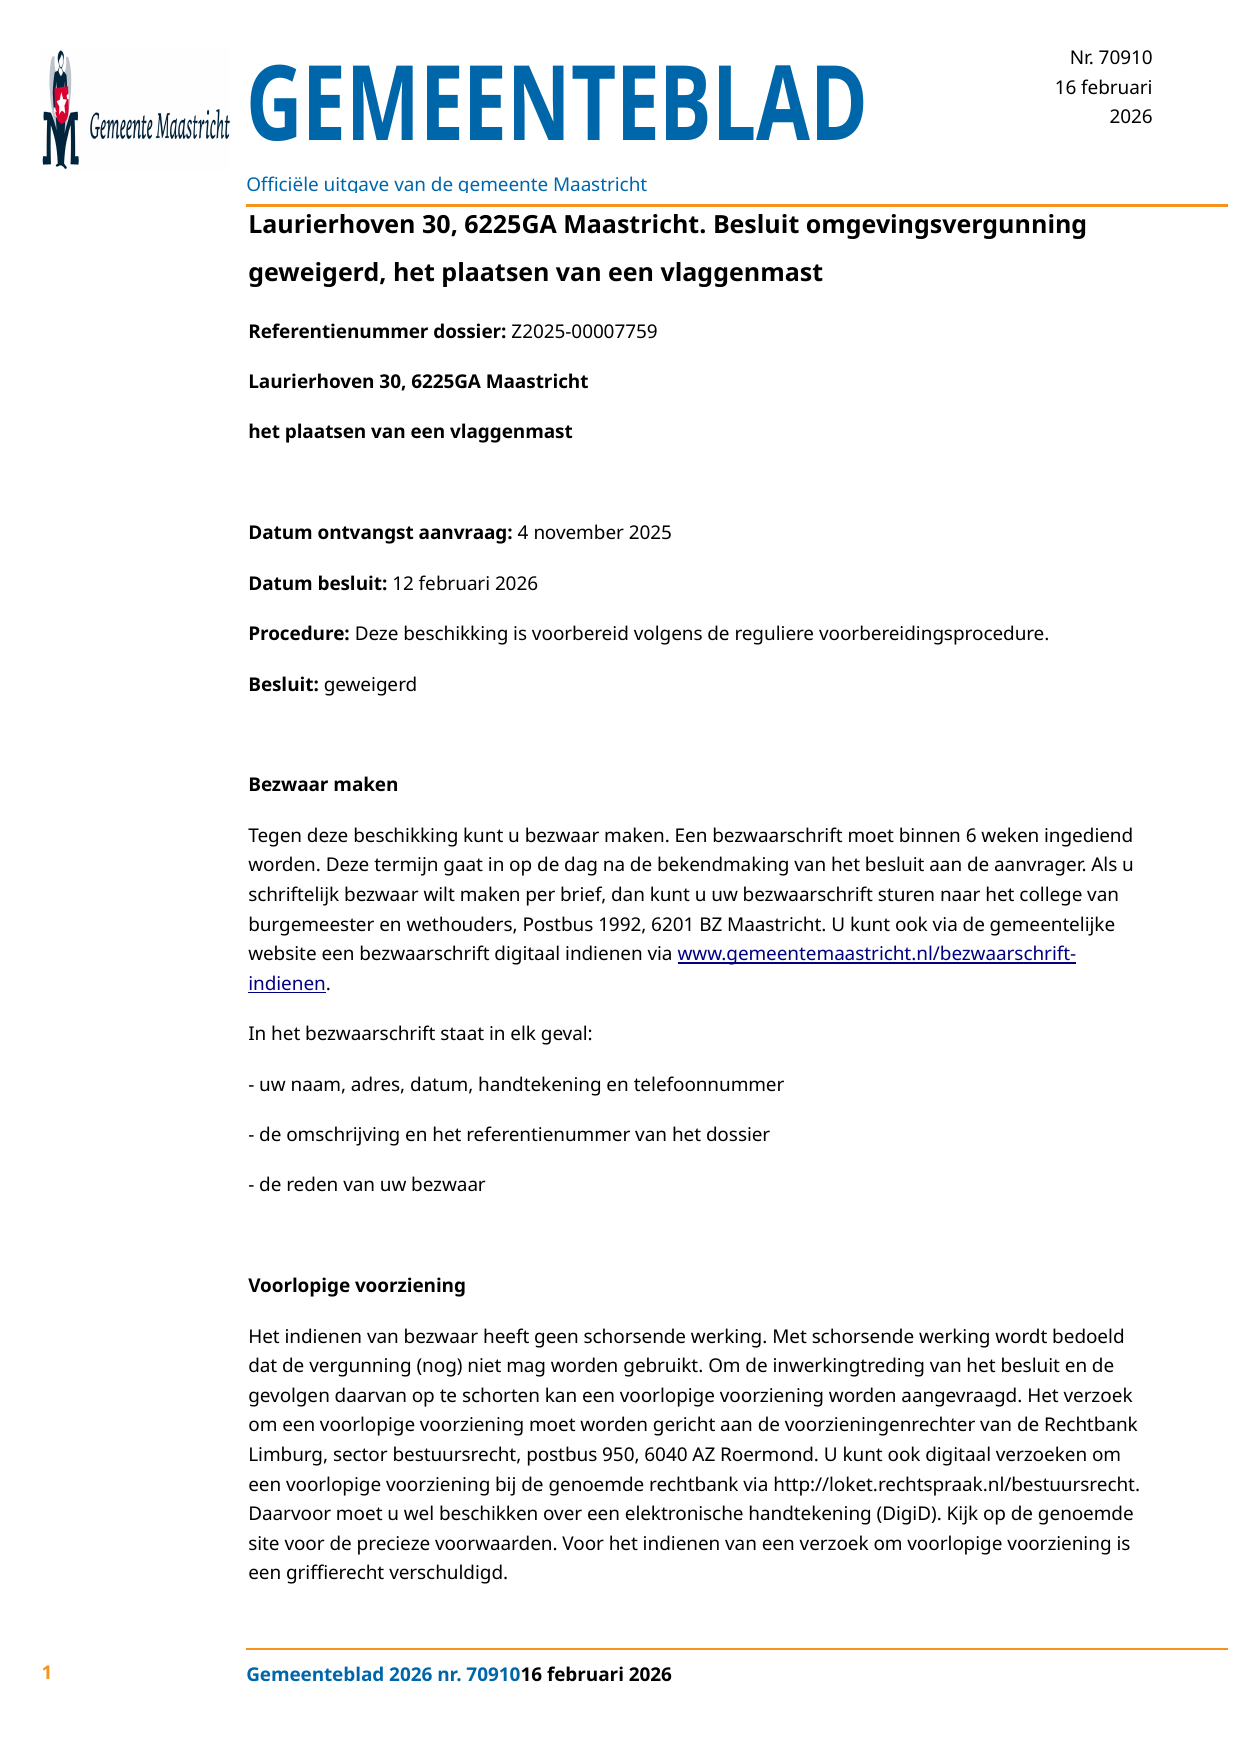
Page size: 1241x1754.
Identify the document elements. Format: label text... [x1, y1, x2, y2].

text Voorlopige voorziening [248, 1272, 1152, 1298]
text Laurierhoven 30, 6225GA Maastricht. Besluit omgevingsvergunning geweigerd, het plaatsen van een vlaggenmast [248, 207, 1152, 288]
text Het indienen van bezwaar heeft geen schorsende werking. Met schorsende werking wordt bedoeld dat de vergunning (nog) niet mag worden gebruikt. Om de inwerkingtreding van het besluit en de gevolgen daarvan op te schorten kan een voorlopige voorziening worden aangevraagd. Het verzoek om een voorlopige voorziening moet worden gericht aan de voorzieningenrechter van de Rechtbank Limburg, sector bestuursrecht, postbus 950, 6040 AZ Roermond. U kunt ook digitaal verzoeken om een voorlopige voorziening bij de genoemde rechtbank via http://loket.rechtspraak.nl/bestuursrecht. Daarvoor moet u wel beschikken over een elektronische handtekening (DigiD). Kijk op de genoemde site voor de precieze voorwaarden. Voor het indienen van een verzoek om voorlopige voorziening is een griffierecht verschuldigd. [248, 1323, 1152, 1585]
text Bezwaar maken [248, 772, 1152, 797]
text - de omschrijving en het referentienummer van het dossier [248, 1121, 1152, 1147]
text Datum ontvangst aanvraag: 4 november 2025 [248, 519, 1152, 545]
text In het bezwaarschrift staat in elk geval: [248, 1020, 1152, 1046]
text Procedure: Deze beschikking is voorbereid volgens de reguliere voorbereidingsprocedure. [248, 620, 1152, 646]
text - uw naam, adres, datum, handtekening en telefoonnummer [248, 1071, 1152, 1097]
text - de reden van uw bezwaar [248, 1172, 1152, 1197]
text het plaatsen van een vlaggenmast [248, 419, 1152, 444]
text Datum besluit: 12 februari 2026 [248, 570, 1152, 596]
picture [41, 47, 231, 172]
text Laurierhoven 30, 6225GA Maastricht [248, 368, 1152, 394]
text Referentienummer dossier: Z2025-00007759 [248, 318, 1152, 344]
text Tegen deze beschikking kunt u bezwaar maken. Een bezwaarschrift moet binnen 6 weken ingediend worden. Deze termijn gaat in op de dag na de bekendmaking van het besluit aan de aanvrager. Als u schriftelijk bezwaar wilt maken per brief, dan kunt u uw bezwaarschrift sturen naar het college van burgemeester en wethouders, Postbus 1992, 6201 BZ Maastricht. U kunt ook via de gemeentelijke website een bezwaarschrift digitaal indienen via www.gemeentemaastricht.nl/bezwaarschrift-indienen. [248, 822, 1152, 996]
text Besluit: geweigerd [248, 671, 1152, 697]
